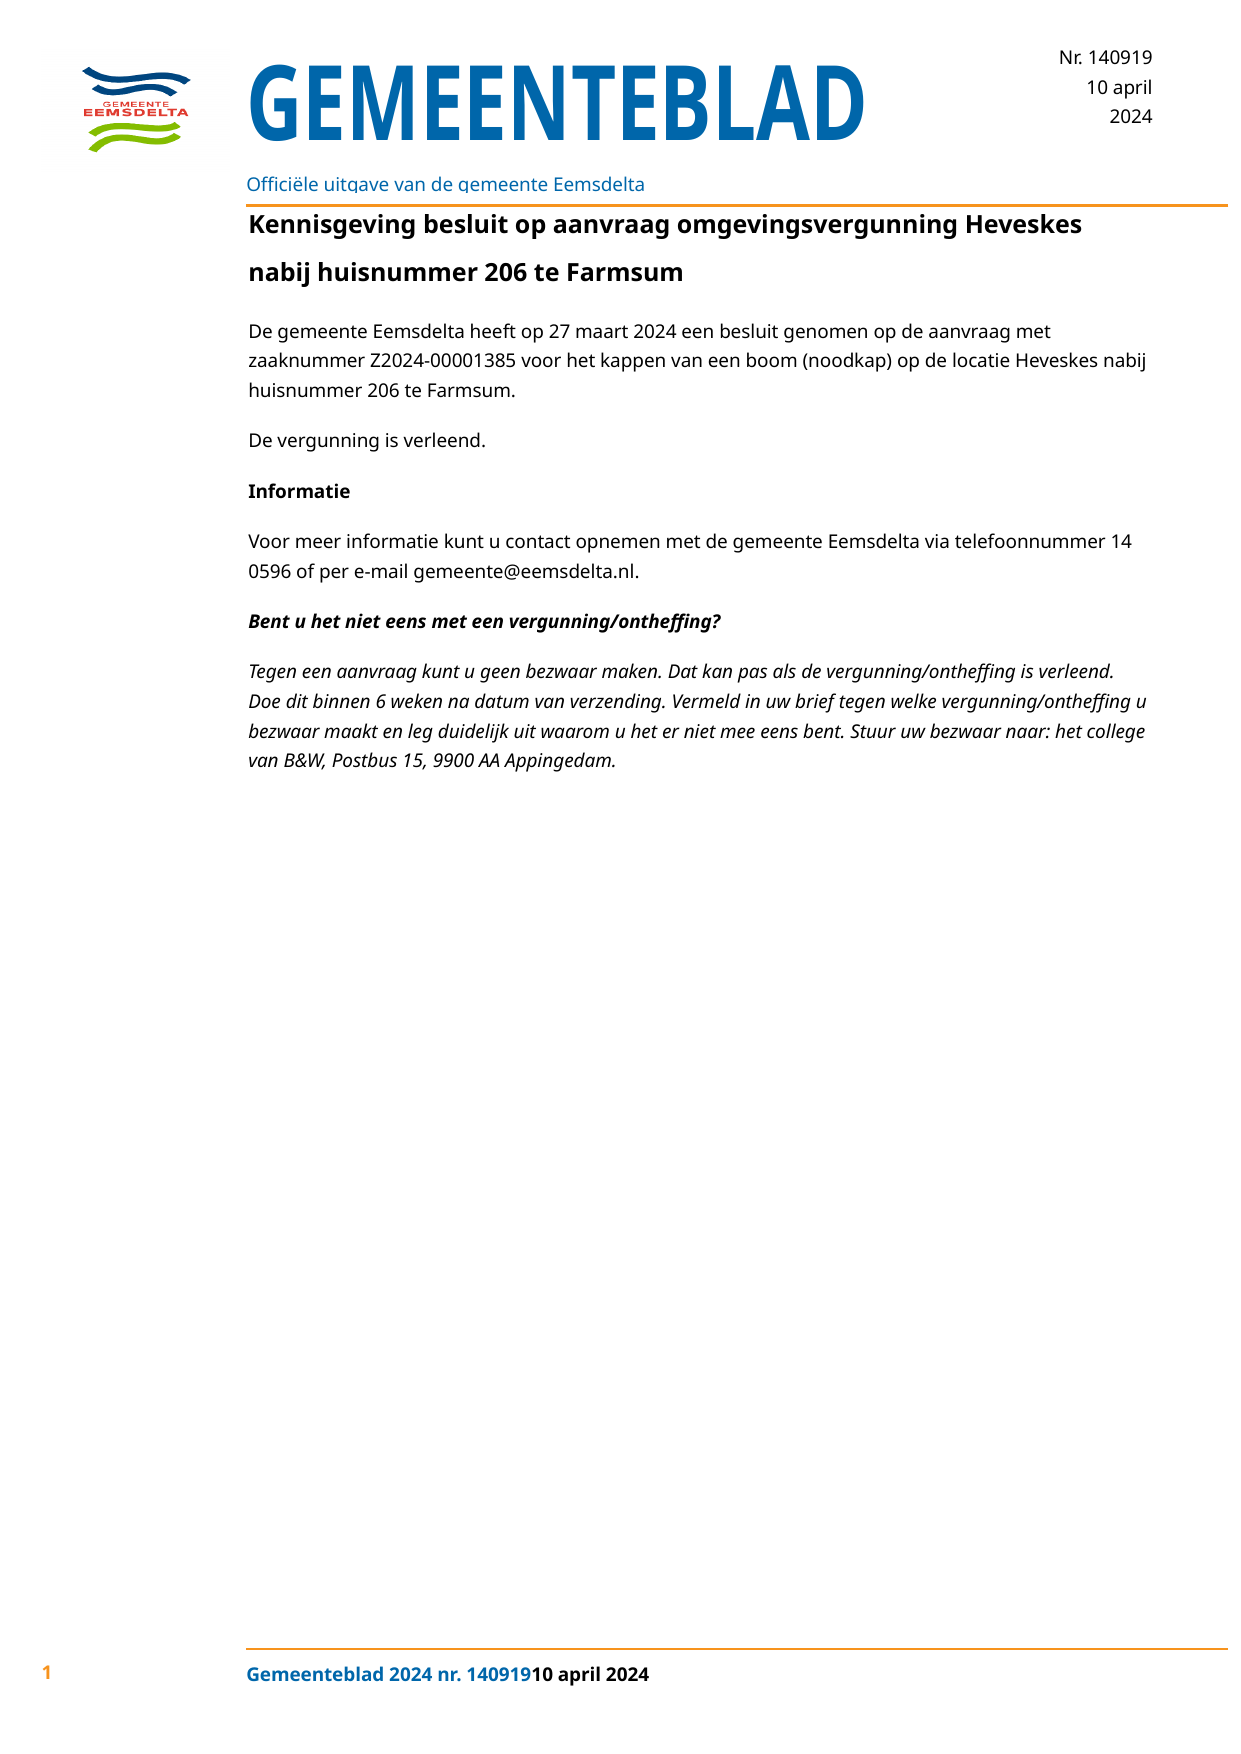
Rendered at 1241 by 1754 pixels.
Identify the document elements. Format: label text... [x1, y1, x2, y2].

text Informatie [248, 478, 1152, 504]
text De gemeente Eemsdelta heeft op 27 maart 2024 een besluit genomen op de aanvraag met zaaknummer Z2024-00001385 voor het kappen van een boom (noodkap) op de locatie Heveskes nabij huisnummer 206 te Farmsum. [248, 318, 1152, 403]
text Kennisgeving besluit op aanvraag omgevingsvergunning Heveskes nabij huisnummer 206 te Farmsum [248, 207, 1152, 288]
text Tegen een aanvraag kunt u geen bezwaar maken. Dat kan pas als de vergunning/ontheffing is verleend. Doe dit binnen 6 weken na datum van verzending. Vermeld in uw brief tegen welke vergunning/ontheffing u bezwaar maakt en leg duidelijk uit waarom u het er niet mee eens bent. Stuur uw bezwaar naar: het college van B&W, Postbus 15, 9900 AA Appingedam. [248, 659, 1152, 773]
text Bent u het niet eens met een vergunning/ontheffing? [248, 608, 1152, 634]
text De vergunning is verleend. [248, 427, 1152, 453]
text Voor meer informatie kunt u contact opnemen met de gemeente Eemsdelta via telefoonnummer 14 0596 of per e-mail gemeente@eemsdelta.nl. [248, 528, 1152, 584]
picture [41, 47, 231, 172]
